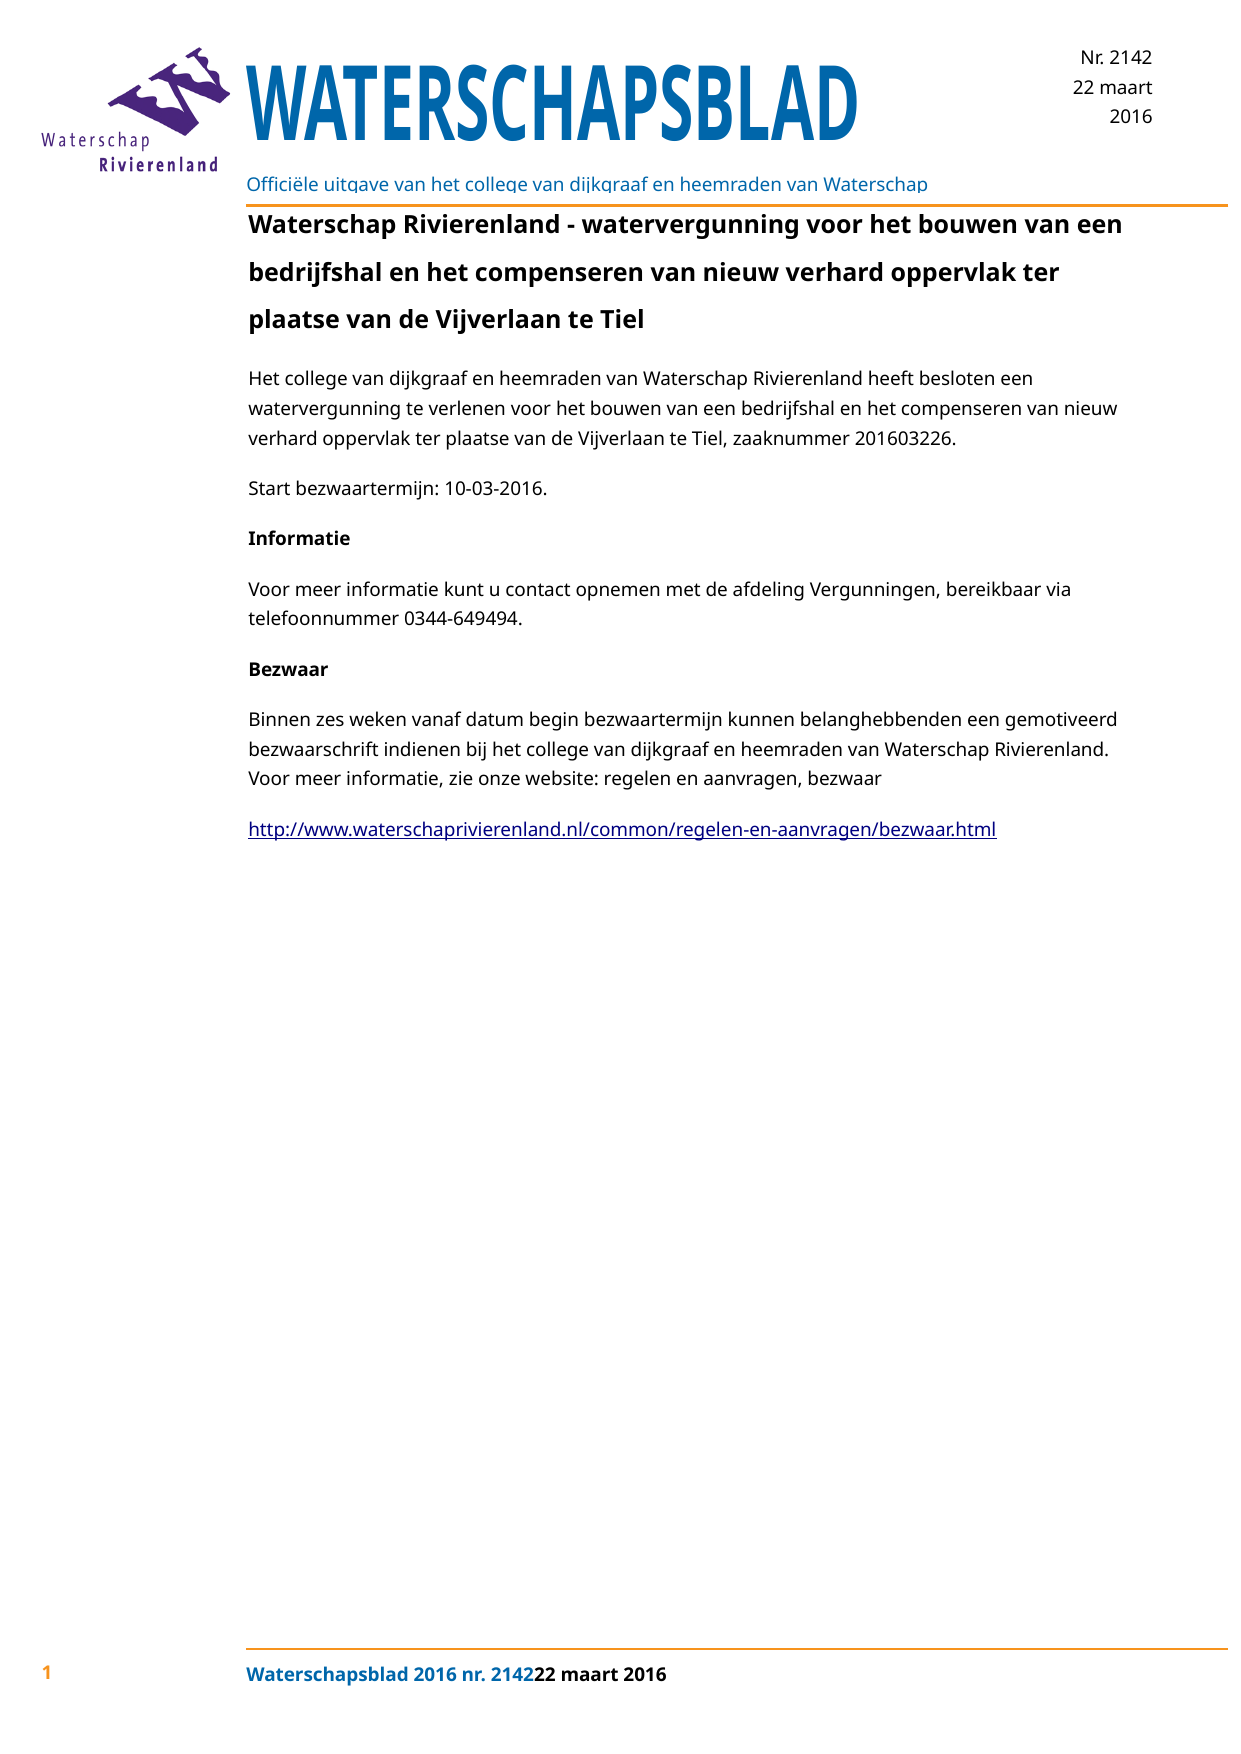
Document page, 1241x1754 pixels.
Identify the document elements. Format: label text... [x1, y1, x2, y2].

picture [41, 47, 231, 172]
text Binnen zes weken vanaf datum begin bezwaartermijn kunnen belanghebbenden een gemotiveerd bezwaarschrift indienen bij het college van dijkgraaf en heemraden van Waterschap Rivierenland. Voor meer informatie, zie onze website: regelen en aanvragen, bezwaar [248, 706, 1152, 791]
text http://www.waterschaprivierenland.nl/common/regelen-en-aanvragen/bezwaar.html [248, 816, 1152, 842]
text Informatie [248, 526, 1152, 551]
text Waterschap Rivierenland - watervergunning voor het bouwen van een bedrijfshal en het compenseren van nieuw verhard oppervlak ter plaatse van de Vijverlaan te Tiel [248, 207, 1152, 336]
text Voor meer informatie kunt u contact opnemen met de afdeling Vergunningen, bereikbaar via telefoonnummer 0344-649494. [248, 576, 1152, 631]
text Het college van dijkgraaf en heemraden van Waterschap Rivierenland heeft besloten een watervergunning te verlenen voor het bouwen van een bedrijfshal en het compenseren van nieuw verhard oppervlak ter plaatse van de Vijverlaan te Tiel, zaaknummer 201603226. [248, 366, 1152, 450]
text Bezwaar [248, 656, 1152, 682]
text Start bezwaartermijn: 10-03-2016. [248, 475, 1152, 501]
